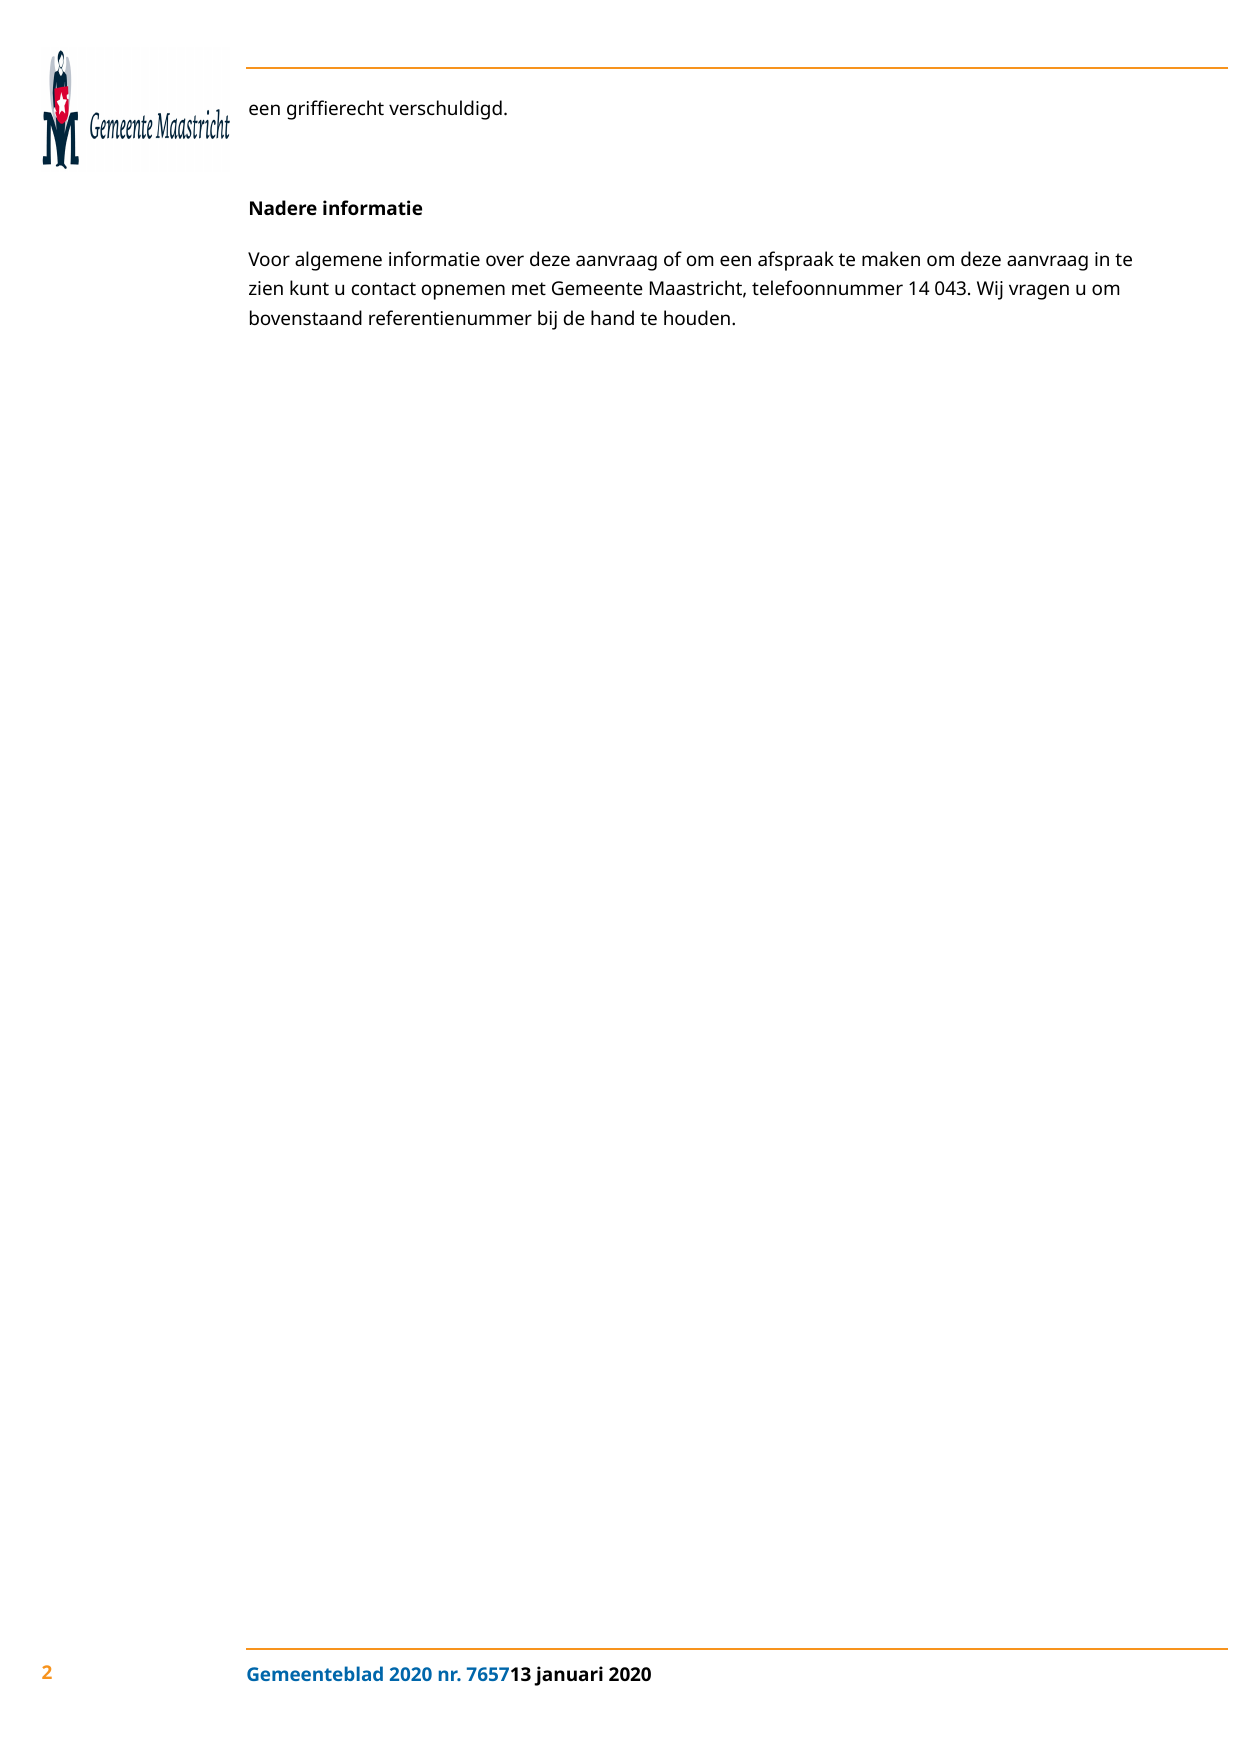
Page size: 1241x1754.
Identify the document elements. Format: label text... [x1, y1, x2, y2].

picture [41, 47, 231, 172]
text Voor algemene informatie over deze aanvraag of om een afspraak te maken om deze aanvraag in te zien kunt u contact opnemen met Gemeente Maastricht, telefoonnummer 14 043. Wij vragen u om bovenstaand referentienummer bij de hand te houden. [248, 246, 1152, 331]
text een griffierecht verschuldigd. [248, 95, 1152, 121]
text Nadere informatie [248, 196, 1152, 221]
